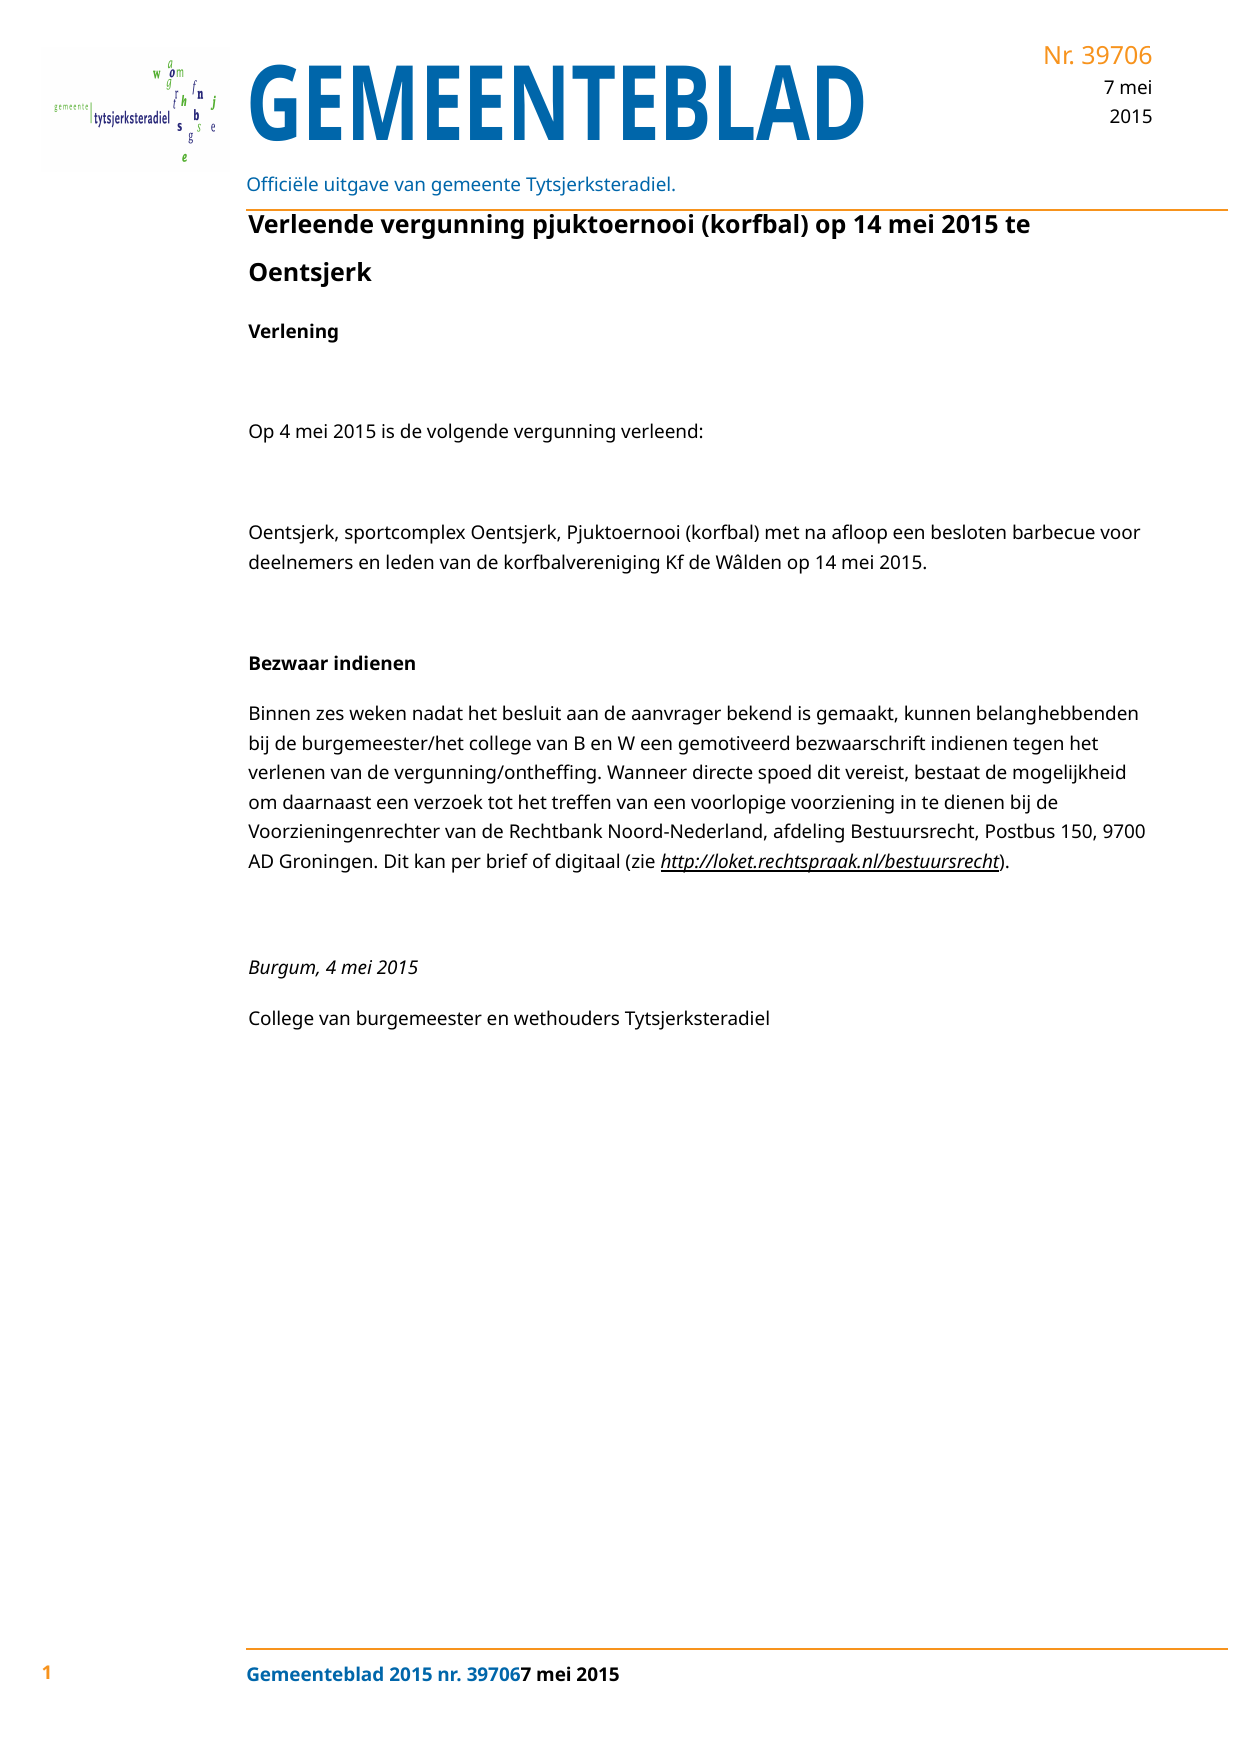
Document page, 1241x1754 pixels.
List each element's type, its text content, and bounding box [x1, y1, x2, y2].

text Verlening [248, 318, 1152, 344]
text Binnen zes weken nadat het besluit aan de aanvrager bekend is gemaakt, kunnen belang­hebbenden bij de burgemeester/het college van B en W een gemotiveerd bezwaarschrift indienen tegen het verlenen van de ver­gunning/ontheffing. Wanneer directe spoed dit vereist, bestaat de mogelijkheid om daarnaast een verzoek tot het treffen van een voorlopige voorziening in te dienen bij de Voorzieningenrechter van de Rechtbank Noord-Nederland, afdeling Bestuursrecht, Postbus 150, 9700 AD Groningen. Dit kan per brief of digitaal (zie http://loket.rechtspraak.nl/bestuursrecht). [248, 700, 1152, 874]
text Op 4 mei 2015 is de volgende vergunning ver­leend: [248, 419, 1152, 444]
text Verleende vergunning pjuktoernooi (korfbal) op 14 mei 2015 te Oentsjerk [248, 211, 1152, 288]
text Bezwaar indienen [248, 650, 1152, 676]
text College van burgemeester en wethouders Tytsjerksteradiel [248, 1006, 1152, 1031]
text Oentsjerk, sportcomplex Oentsjerk, Pjuktoernooi (korfbal) met na afloop een besloten barbecue voor deelnemers en leden van de korfbalvereniging Kf de Wâlden op 14 mei 2015. [248, 519, 1152, 575]
picture [41, 47, 231, 172]
text Burgum, 4 mei 2015 [248, 954, 1152, 980]
